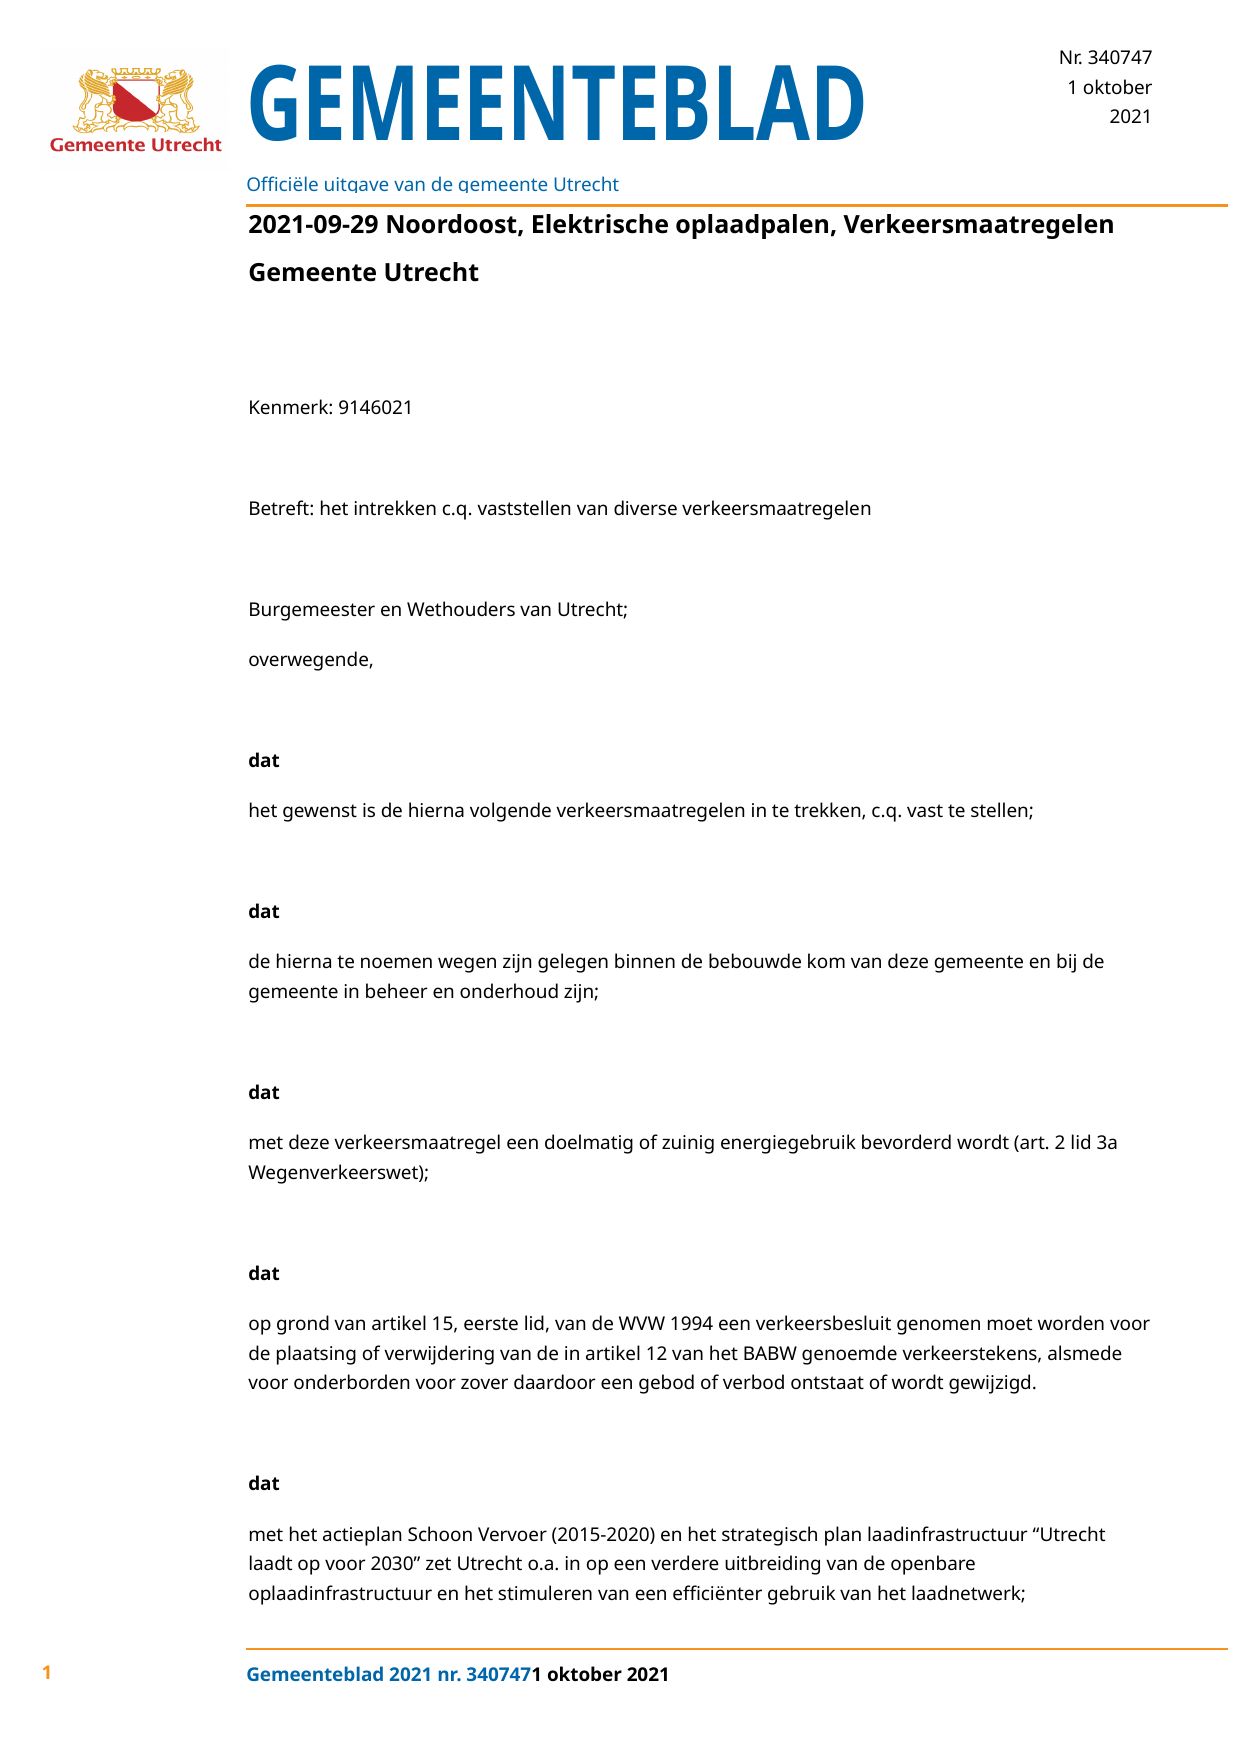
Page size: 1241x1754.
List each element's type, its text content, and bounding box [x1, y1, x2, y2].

text Betreft: het intrekken c.q. vaststellen van diverse verkeersmaatregelen [248, 495, 1152, 521]
text de hierna te noemen wegen zijn gelegen binnen de bebouwde kom van deze gemeente en bij de gemeente in beheer en onderhoud zijn; [248, 949, 1152, 1004]
text dat [248, 1079, 1152, 1105]
text Burgemeester en Wethouders van Utrecht; [248, 596, 1152, 621]
text Kenmerk: 9146021 [248, 394, 1152, 420]
text dat [248, 1260, 1152, 1286]
text dat [248, 747, 1152, 773]
text dat [248, 898, 1152, 924]
text 2021-09-29 Noordoost, Elektrische oplaadpalen, Verkeersmaatregelen Gemeente Utrecht [248, 207, 1152, 288]
text met deze verkeersmaatregel een doelmatig of zuinig energiegebruik bevorderd wordt (art. 2 lid 3a Wegenverkeerswet); [248, 1129, 1152, 1185]
text het gewenst is de hierna volgende verkeersmaatregelen in te trekken, c.q. vast te stellen; [248, 797, 1152, 823]
text op grond van artikel 15, eerste lid, van de WVW 1994 een verkeersbesluit genomen moet worden voor de plaatsing of verwijdering van de in artikel 12 van het BABW genoemde verkeerstekens, alsmede voor onderborden voor zover daardoor een gebod of verbod ontstaat of wordt gewijzigd. [248, 1310, 1152, 1395]
text overwegende, [248, 646, 1152, 672]
text dat [248, 1470, 1152, 1496]
picture [41, 47, 231, 172]
text met het actieplan Schoon Vervoer (2015-2020) en het strategisch plan laadinfrastructuur “Utrecht laadt op voor 2030” zet Utrecht o.a. in op een verdere uitbreiding van de openbare oplaadinfrastructuur en het stimuleren van een efficiënter gebruik van het laadnetwerk; [248, 1521, 1152, 1606]
